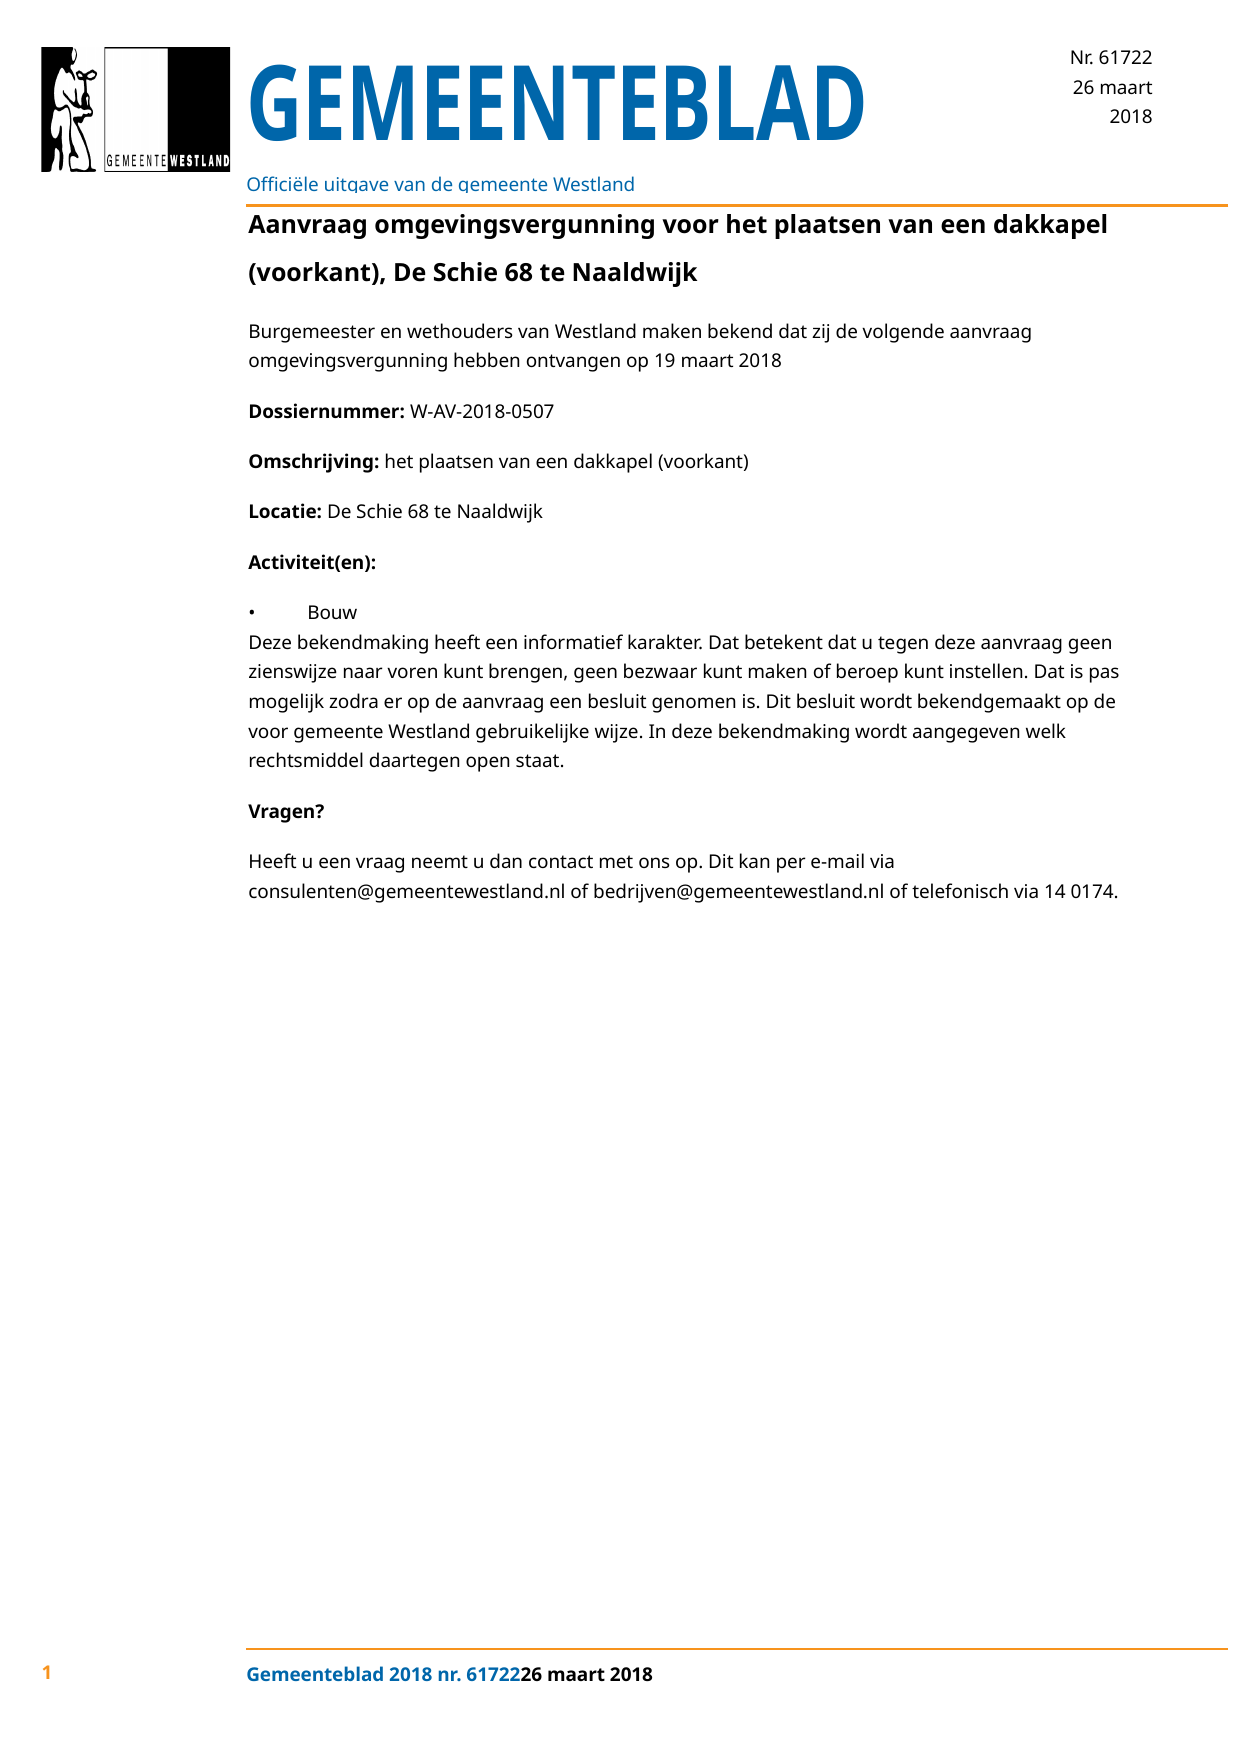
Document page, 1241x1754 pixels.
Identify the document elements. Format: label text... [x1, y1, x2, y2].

text Omschrijving: het plaatsen van een dakkapel (voorkant) [248, 448, 1152, 474]
text Heeft u een vraag neemt u dan contact met ons op. Dit kan per e-mail via consulenten@gemeentewestland.nl of bedrijven@gemeentewestland.nl of telefonisch via 14 0174. [248, 848, 1152, 904]
text Activiteit(en): [248, 549, 1152, 575]
text Locatie: De Schie 68 te Naaldwijk [248, 499, 1152, 524]
picture [41, 47, 231, 172]
text Vragen? [248, 798, 1152, 824]
text Burgemeester en wethouders van Westland maken bekend dat zij de volgende aanvraag omgevingsvergunning hebben ontvangen op 19 maart 2018 [248, 318, 1152, 373]
text Deze bekendmaking heeft een informatief karakter. Dat betekent dat u tegen deze aanvraag geen zienswijze naar voren kunt brengen, geen bezwaar kunt maken of beroep kunt instellen. Dat is pas mogelijk zodra er op de aanvraag een besluit genomen is. Dit besluit wordt bekendgemaakt op de voor gemeente Westland gebruikelijke wijze. In deze bekendmaking wordt aangegeven welk rechtsmiddel daartegen open staat. [248, 629, 1152, 773]
text Aanvraag omgevingsvergunning voor het plaatsen van een dakkapel (voorkant), De Schie 68 te Naaldwijk [248, 207, 1152, 288]
list Bouw [248, 599, 1152, 625]
text Dossiernummer: W-AV-2018-0507 [248, 398, 1152, 424]
